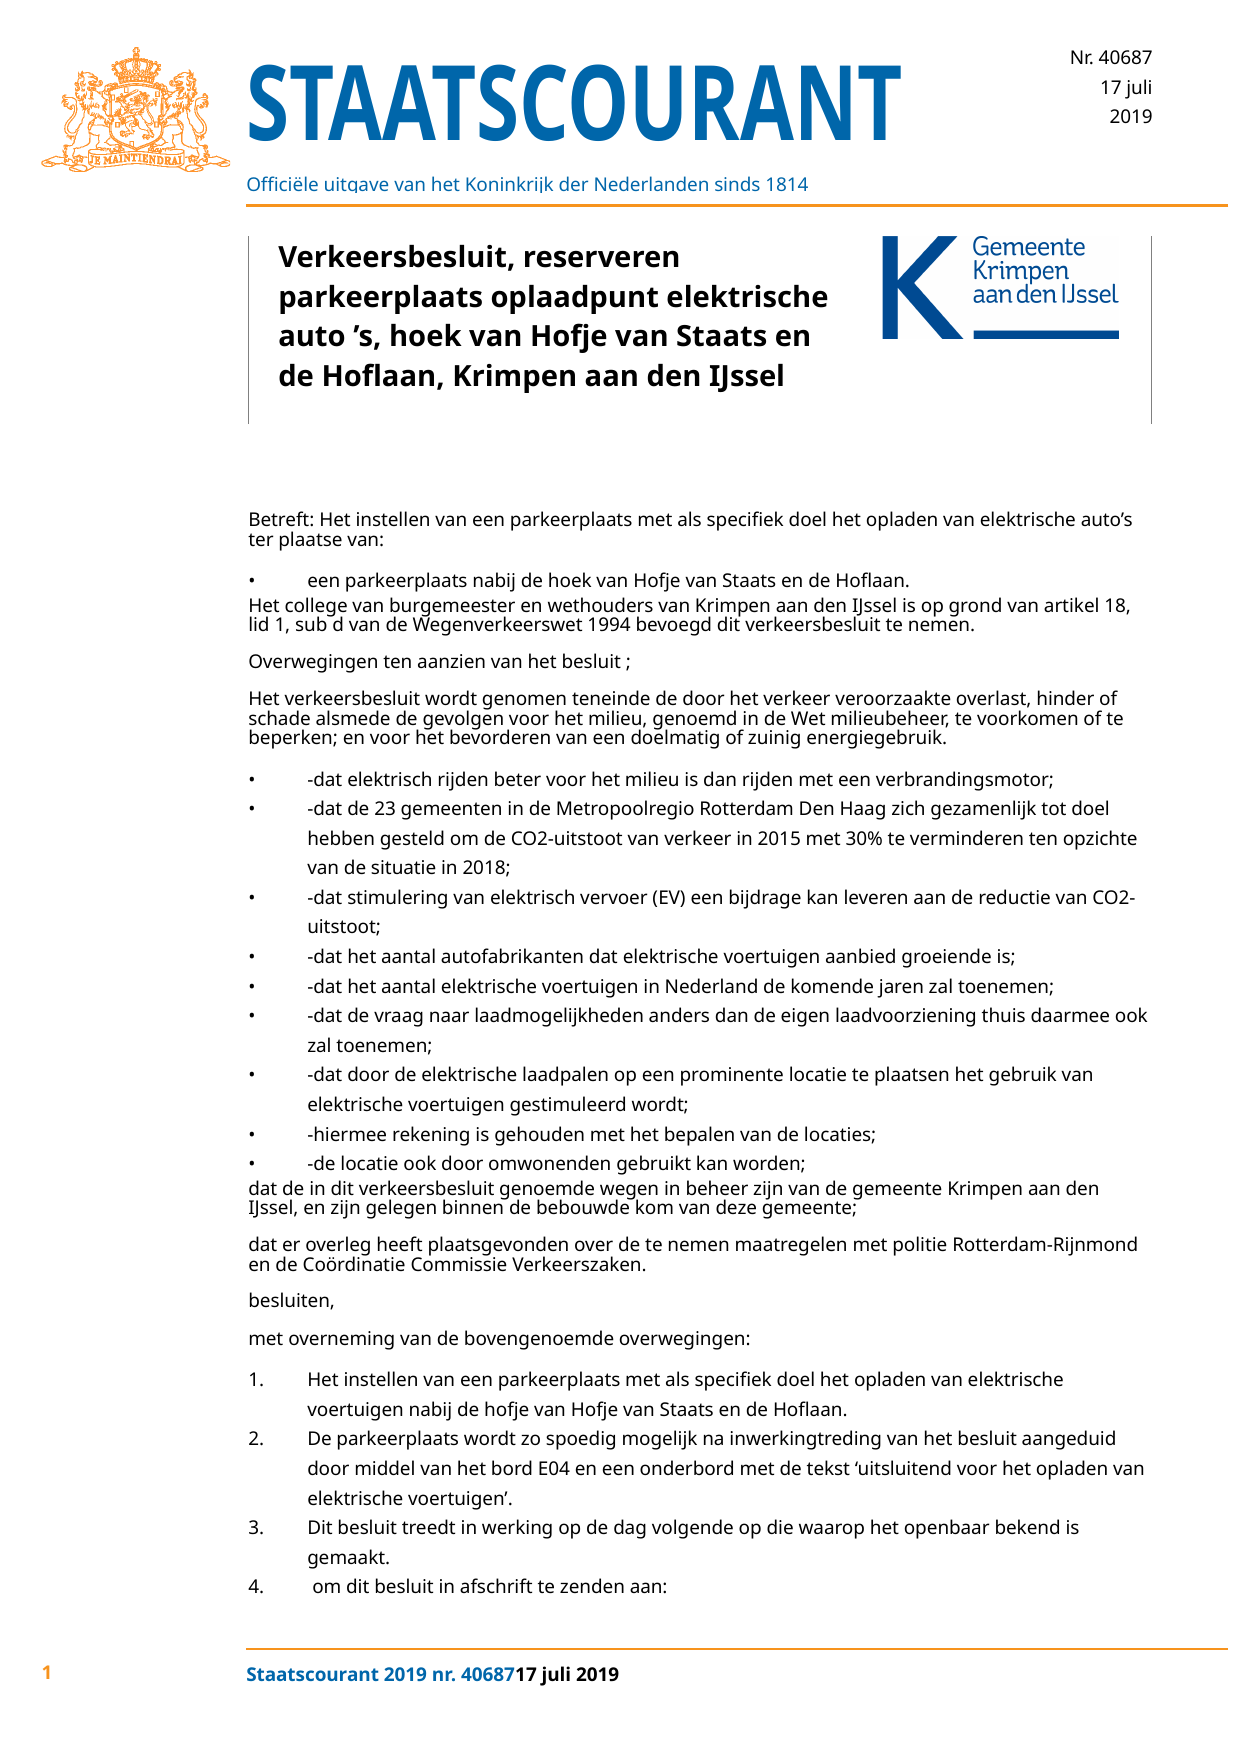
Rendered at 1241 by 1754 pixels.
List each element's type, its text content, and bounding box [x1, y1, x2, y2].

text Het college van burgemeester en wethouders van Krimpen aan den IJssel is op grond van artikel 18, lid 1, sub d van de Wegenverkeerswet 1994 bevoegd dit verkeersbesluit te nemen. [248, 597, 1152, 636]
list -dat stimulering van elektrisch vervoer (EV) een bijdrage kan leveren aan de reductie van CO2- uitstoot; [248, 884, 1152, 939]
list -dat het aantal elektrische voertuigen in Nederland de komende jaren zal toenemen; [248, 973, 1152, 999]
list om dit besluit in afschrift te zenden aan: [248, 1573, 1152, 1599]
picture [41, 47, 231, 172]
text Betreft: Het instellen van een parkeerplaats met als specifiek doel het opladen van elektrische auto’s ter plaatse van: [248, 511, 1152, 550]
text dat er overleg heeft plaatsgevonden over de te nemen maatregelen met politie Rotterdam-Rijnmond en de Coördinatie Commissie Verkeerszaken. [248, 1236, 1152, 1275]
list -dat het aantal autofabrikanten dat elektrische voertuigen aanbied groeiende is; [248, 943, 1152, 969]
table_header [850, 236, 882, 338]
list -dat elektrisch rijden beter voor het milieu is dan rijden met een verbrandingsmotor; [248, 766, 1152, 792]
text Overwegingen ten aanzien van het besluit ; [248, 653, 1152, 673]
text met overneming van de bovengenoemde overwegingen: [248, 1329, 1152, 1349]
list -de locatie ook door omwonenden gebruikt kan worden; [248, 1150, 1152, 1176]
list De parkeerplaats wordt zo spoedig mogelijk na inwerkingtreding van het besluit aangeduid door middel van het bord E04 en een onderbord met de tekst ‘uitsluitend voor het opladen van elektrische voertuigen’. [248, 1426, 1152, 1511]
table_header [850, 339, 1151, 424]
text dat de in dit verkeersbesluit genoemde wegen in beheer zijn van de gemeente Krimpen aan den IJssel, en zijn gelegen binnen de bebouwde kom van deze gemeente; [248, 1180, 1152, 1218]
table_header [1119, 236, 1151, 338]
list Dit besluit treedt in werking op de dag volgende op die waarop het openbaar bekend is gemaakt. [248, 1514, 1152, 1570]
list Het instellen van een parkeerplaats met als specifiek doel het opladen van elektrische voertuigen nabij de hofje van Hofje van Staats en de Hoflaan. [248, 1366, 1152, 1422]
list -hiermee rekening is gehouden met het bepalen van de locaties; [248, 1121, 1152, 1147]
list -dat de vraag naar laadmogelijkheden anders dan de eigen laadvoorziening thuis daarmee ook zal toenemen; [248, 1002, 1152, 1058]
list -dat door de elektrische laadpalen op een prominente locatie te plaatsen het gebruik van elektrische voertuigen gestimuleerd wordt; [248, 1062, 1152, 1117]
list een parkeerplaats nabij de hoek van Hofje van Staats en de Hoflaan. [248, 567, 1152, 593]
text besluiten, [248, 1292, 1152, 1312]
table_header Verkeersbesluit, reserveren parkeerplaats oplaadpunt elektrische auto ’s, hoek van Hofje van Staats en de Hoflaan, Krimpen aan den IJssel [249, 236, 850, 424]
list -dat de 23 gemeenten in de Metropoolregio Rotterdam Den Haag zich gezamenlijk tot doel hebben gesteld om de CO2-uitstoot van verkeer in 2015 met 30% te verminderen ten opzichte van de situatie in 2018; [248, 795, 1152, 880]
text Het verkeersbesluit wordt genomen teneinde de door het verkeer veroorzaakte overlast, hinder of schade alsmede de gevolgen voor het milieu, genoemd in de Wet milieubeheer, te voorkomen of te beperken; en voor het bevorderen van een doelmatig of zuinig energiegebruik. [248, 690, 1152, 748]
picture [882, 236, 1119, 339]
